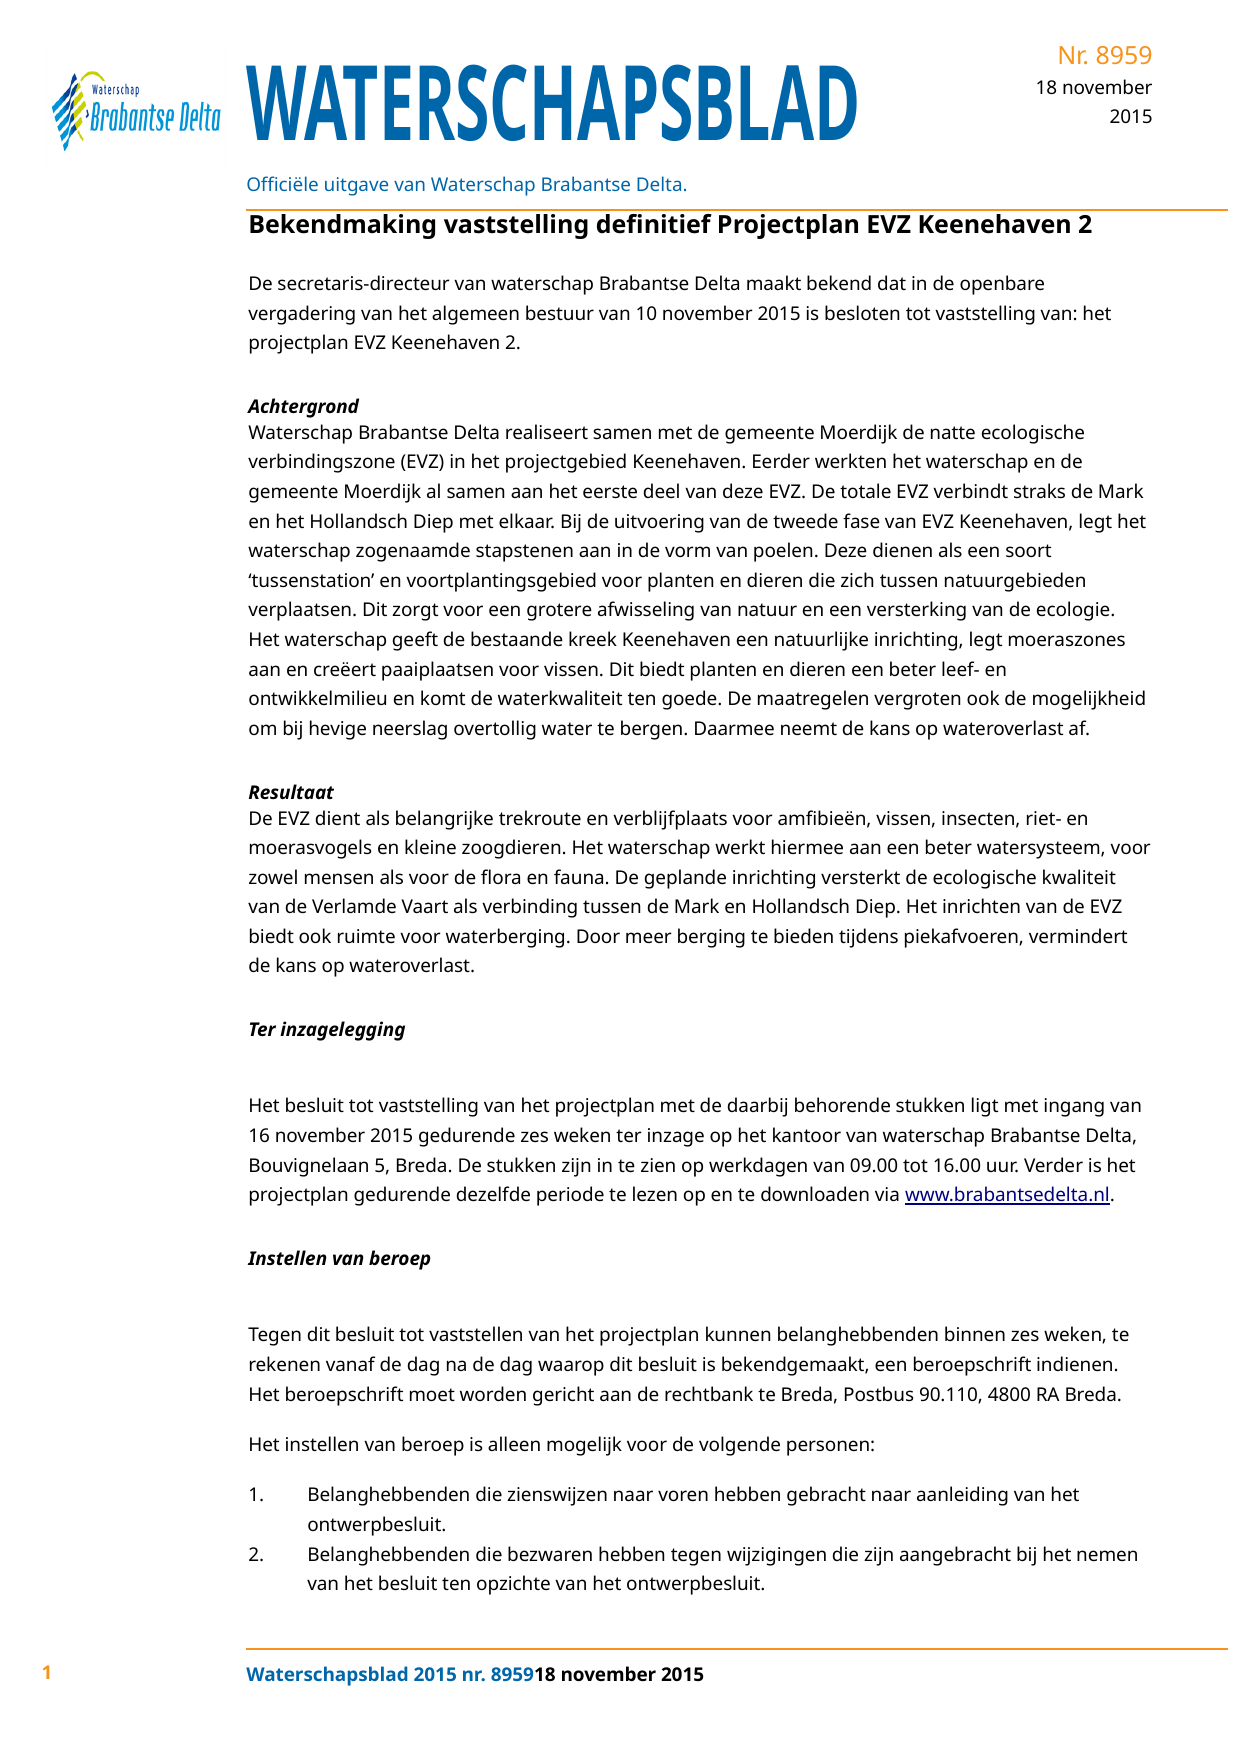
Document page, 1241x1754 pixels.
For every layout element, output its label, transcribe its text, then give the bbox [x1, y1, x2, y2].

text Achtergrond [248, 393, 1152, 419]
text Bekendmaking vaststelling definitief Projectplan EVZ Keenehaven 2 [248, 211, 1152, 241]
text Tegen dit besluit tot vaststellen van het projectplan kunnen belanghebbenden binnen zes weken, te rekenen vanaf de dag na de dag waarop dit besluit is bekendgemaakt, een beroepschrift indienen. Het beroepschrift moet worden gericht aan de rechtbank te Breda, Postbus 90.110, 4800 RA Breda. [248, 1322, 1152, 1406]
picture [41, 47, 231, 172]
list Belanghebbenden die bezwaren hebben tegen wijzigingen die zijn aangebracht bij het nemen van het besluit ten opzichte van het ontwerpbesluit. [248, 1541, 1152, 1596]
text Het besluit tot vaststelling van het projectplan met de daarbij behorende stukken ligt met ingang van 16 november 2015 gedurende zes weken ter inzage op het kantoor van waterschap Brabantse Delta, Bouvignelaan 5, Breda. De stukken zijn in te zien op werkdagen van 09.00 tot 16.00 uur. Verder is het projectplan gedurende dezelfde periode te lezen op en te downloaden via www.brabantsedelta.nl. [248, 1093, 1152, 1207]
text De secretaris-directeur van waterschap Brabantse Delta maakt bekend dat in de openbare vergadering van het algemeen bestuur van 10 november 2015 is besloten tot vaststelling van: het projectplan EVZ Keenehaven 2. [248, 270, 1152, 355]
text Instellen van beroep [248, 1245, 1152, 1271]
text Waterschap Brabantse Delta realiseert samen met de gemeente Moerdijk de natte ecologische verbindingszone (EVZ) in het projectgebied Keenehaven. Eerder werkten het waterschap en de gemeente Moerdijk al samen aan het eerste deel van deze EVZ. De totale EVZ verbindt straks de Mark en het Hollandsch Diep met elkaar. Bij de uitvoering van de tweede fase van EVZ Keenehaven, legt het waterschap zogenaamde stapstenen aan in de vorm van poelen. Deze dienen als een soort ‘tussenstation’ en voortplantingsgebied voor planten en dieren die zich tussen natuurgebieden verplaatsen. Dit zorgt voor een grotere afwisseling van natuur en een versterking van de ecologie. Het waterschap geeft de bestaande kreek Keenehaven een natuurlijke inrichting, legt moeraszones aan en creëert paaiplaatsen voor vissen. Dit biedt planten en dieren een beter leef- en ontwikkelmilieu en komt de waterkwaliteit ten goede. De maatregelen vergroten ook de mogelijkheid om bij hevige neerslag overtollig water te bergen. Daarmee neemt de kans op wateroverlast af. [248, 419, 1152, 741]
text Resultaat [248, 779, 1152, 805]
text De EVZ dient als belangrijke trekroute en verblijfplaats voor amfibieën, vissen, insecten, riet- en moerasvogels en kleine zoogdieren. Het waterschap werkt hiermee aan een beter watersysteem, voor zowel mensen als voor de flora en fauna. De geplande inrichting versterkt de ecologische kwaliteit van de Verlamde Vaart als verbinding tussen de Mark en Hollandsch Diep. Het inrichten van de EVZ biedt ook ruimte voor waterberging. Door meer berging te bieden tijdens piekafvoeren, vermindert de kans op wateroverlast. [248, 805, 1152, 978]
text Ter inzagelegging [248, 1017, 1152, 1042]
list Belanghebbenden die zienswijzen naar voren hebben gebracht naar aanleiding van het ontwerpbesluit. [248, 1482, 1152, 1537]
text Het instellen van beroep is alleen mogelijk voor de volgende personen: [248, 1431, 1152, 1457]
